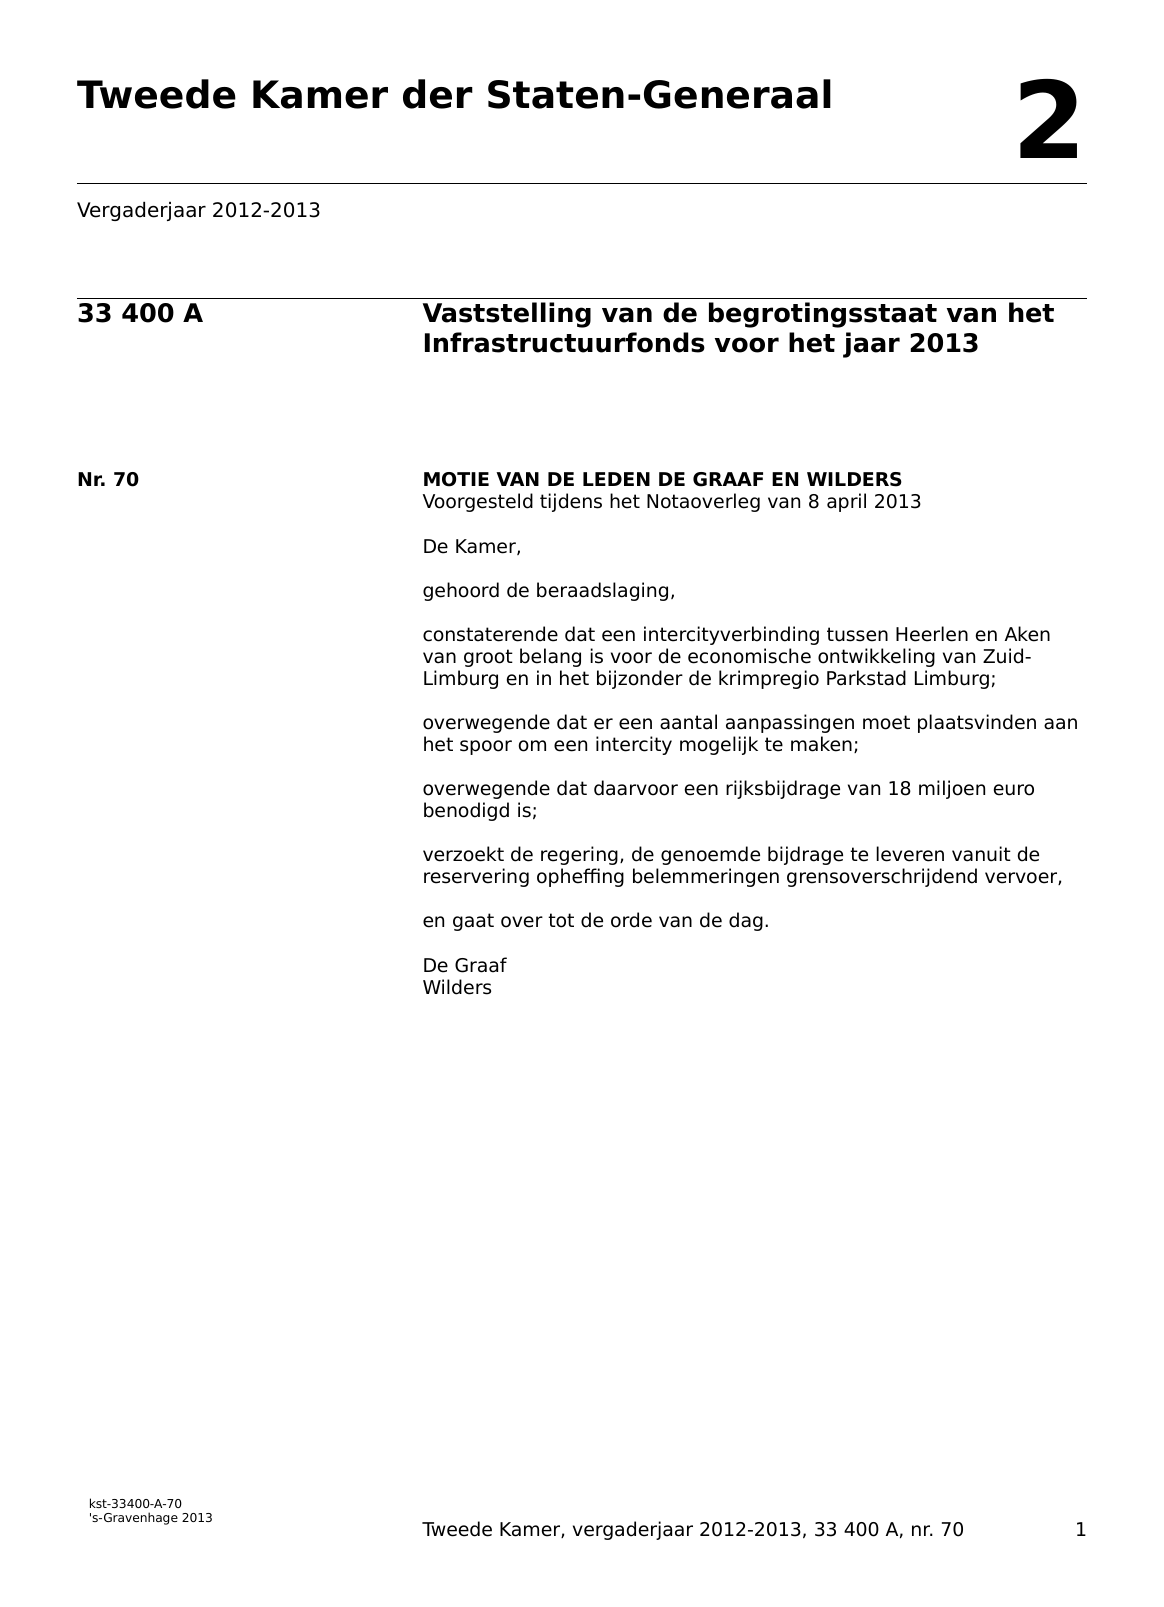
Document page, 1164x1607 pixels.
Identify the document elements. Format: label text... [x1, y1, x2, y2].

text overwegende dat daarvoor een rijksbijdrage van 18 miljoen euro benodigd is; [422, 778, 1087, 822]
text en gaat over tot de orde van de dag. [422, 910, 1087, 932]
subtitle 33 400 A Vaststelling van de begrotingsstaat van het Infrastructuurfonds voor het jaar 2013 [77, 299, 1087, 358]
text verzoekt de regering, de genoemde bijdrage te leveren vanuit de reservering opheffing belemmeringen grensoverschrijdend vervoer, [422, 844, 1087, 888]
text De Graaf [422, 954, 1087, 977]
table_header Tweede Kamer der Staten-Generaal [77, 59, 886, 183]
table_header 2 [886, 59, 1087, 183]
text Voorgesteld tijdens het Notaoverleg van 8 april 2013 [422, 491, 1087, 513]
table_cell Vergaderjaar 2012-2013 [77, 184, 1087, 298]
text gehoord de beraadslaging, [422, 580, 1087, 602]
text kst-33400-A-70 [88, 1497, 323, 1511]
subtitle Nr. 70 MOTIE VAN DE LEDEN DE GRAAF EN WILDERS [77, 469, 1087, 491]
text Wilders [422, 977, 1087, 998]
text De Kamer, [422, 536, 1087, 557]
text 's-Gravenhage 2013 [88, 1511, 323, 1525]
text constaterende dat een intercityverbinding tussen Heerlen en Aken van groot belang is voor de economische ontwikkeling van Zuid-Limburg en in het bijzonder de krimpregio Parkstad Limburg; [422, 624, 1087, 690]
text overwegende dat er een aantal aanpassingen moet plaatsvinden aan het spoor om een intercity mogelijk te maken; [422, 712, 1087, 756]
